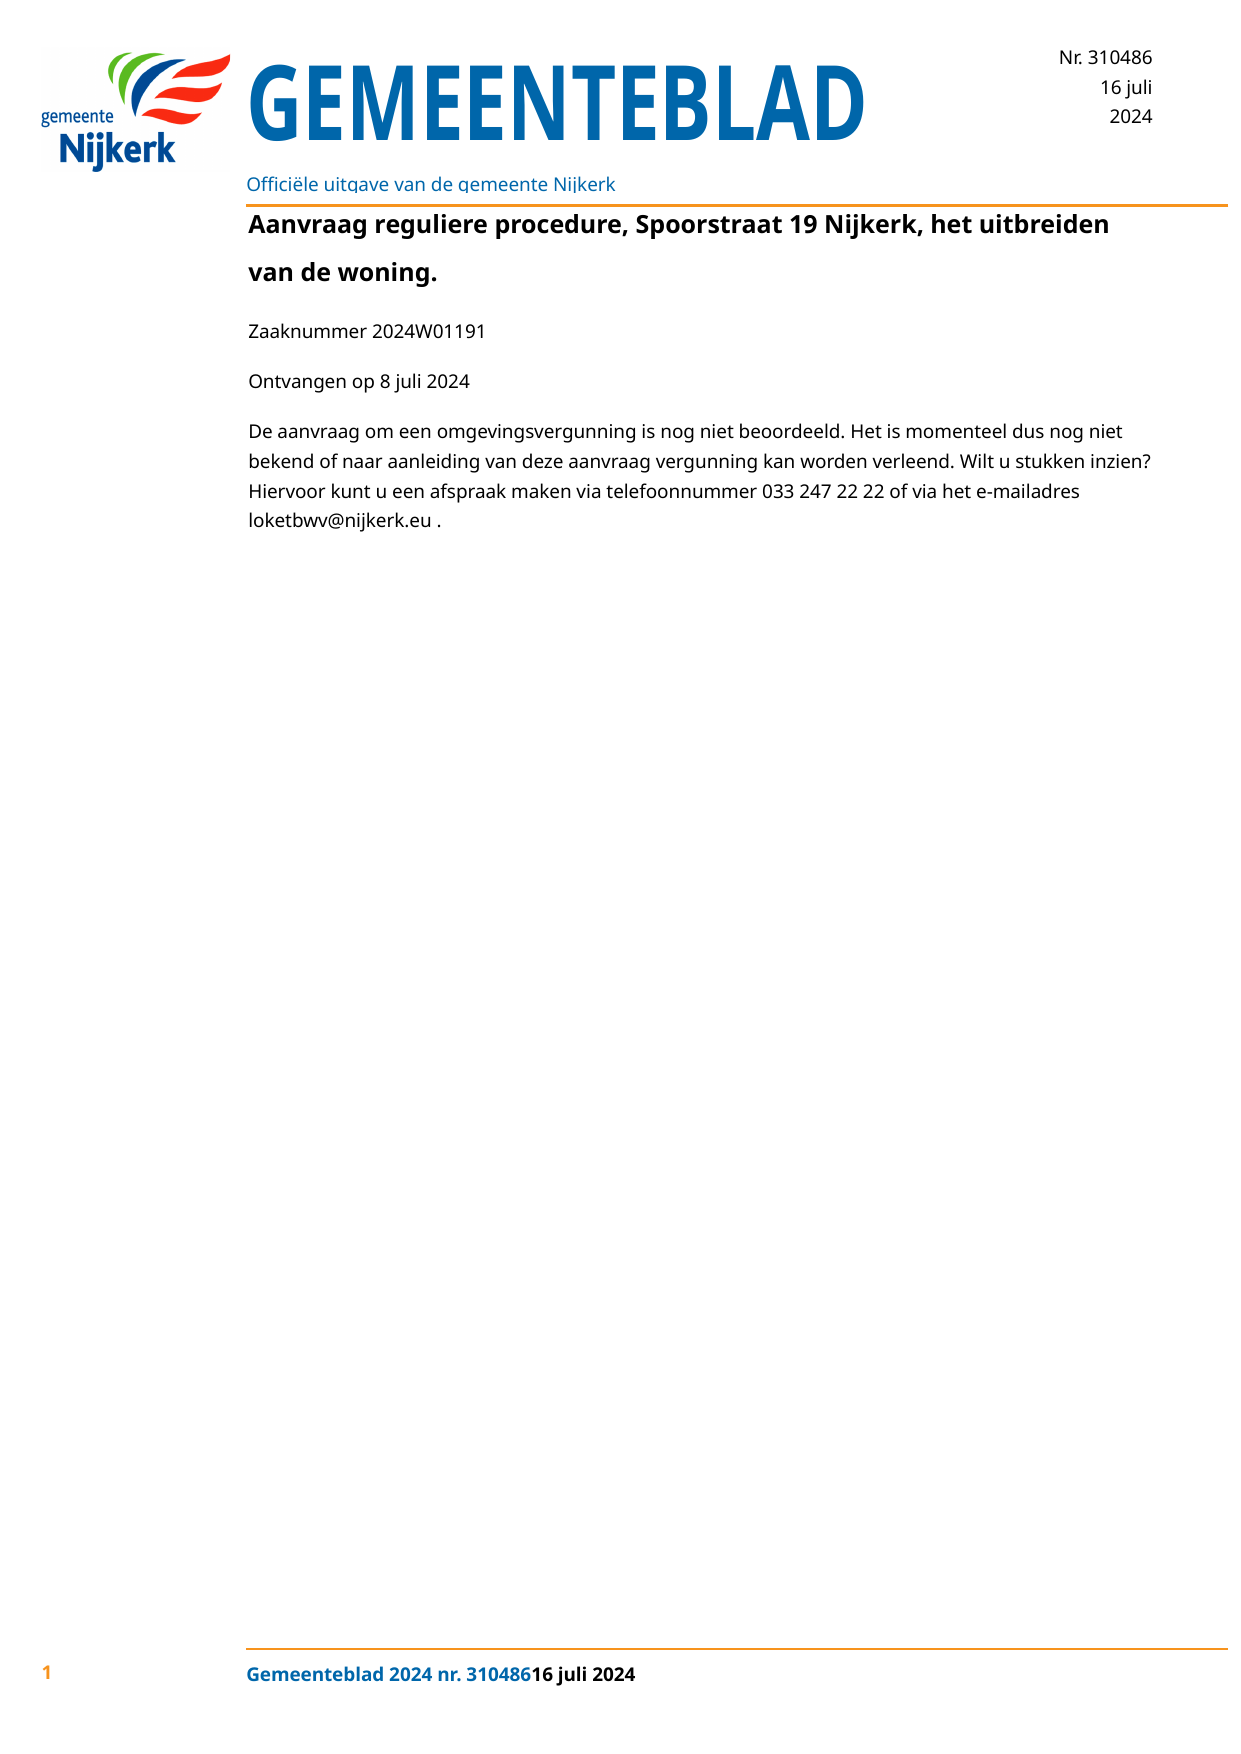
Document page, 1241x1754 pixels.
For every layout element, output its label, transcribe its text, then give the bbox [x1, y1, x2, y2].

text Aanvraag reguliere procedure, Spoorstraat 19 Nijkerk, het uitbreiden van de woning. [248, 207, 1152, 288]
text De aanvraag om een omgevingsvergunning is nog niet beoordeeld. Het is momenteel dus nog niet bekend of naar aanleiding van deze aanvraag vergunning kan worden verleend. Wilt u stukken inzien? Hiervoor kunt u een afspraak maken via telefoonnummer 033 247 22 22 of via het e-mailadres loketbwv@nijkerk.eu . [248, 419, 1152, 533]
text Zaaknummer 2024W01191 [248, 318, 1152, 344]
picture [41, 47, 231, 172]
text Ontvangen op 8 juli 2024 [248, 368, 1152, 394]
